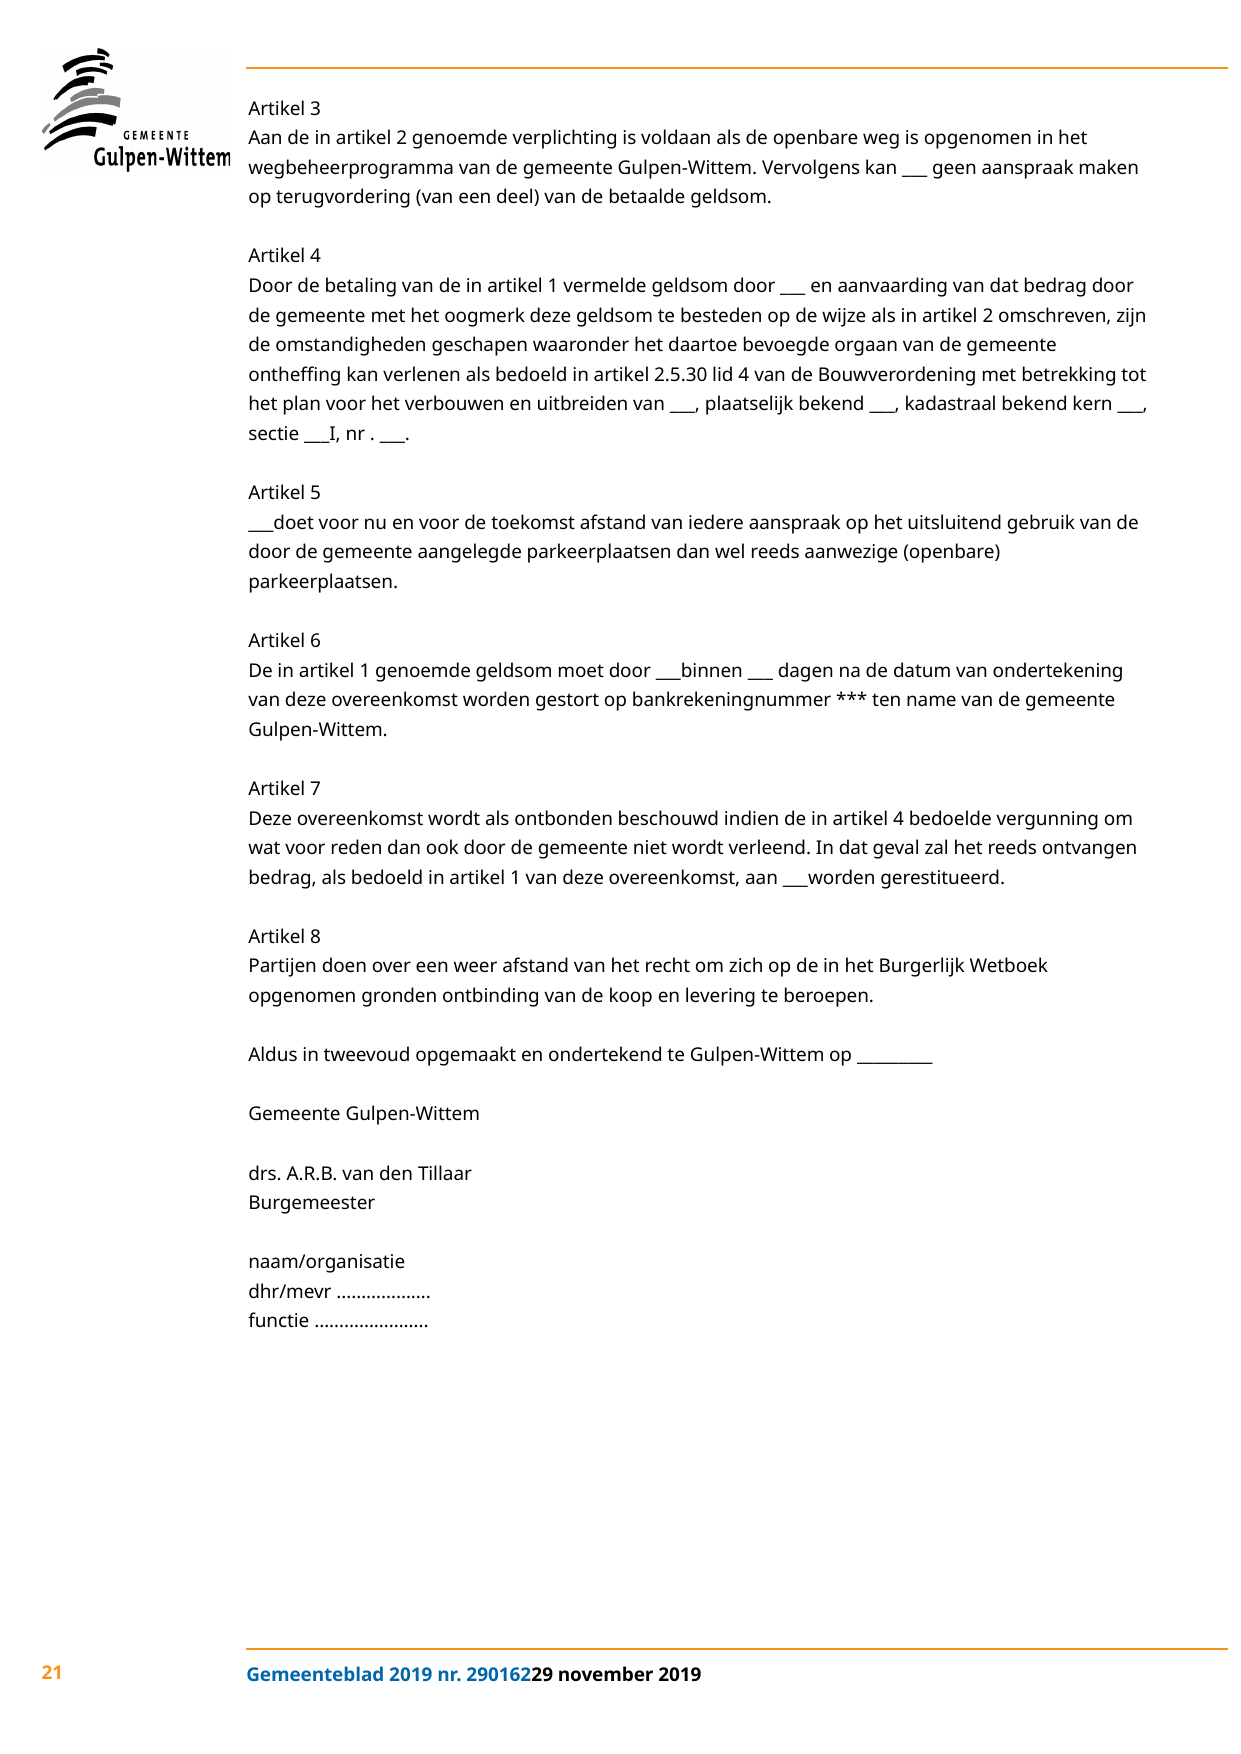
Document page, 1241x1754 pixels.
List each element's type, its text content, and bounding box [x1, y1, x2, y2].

text Door de betaling van de in artikel 1 vermelde geldsom door ___ en aanvaarding van dat bedrag door de gemeente met het oogmerk deze geldsom te besteden op de wijze als in artikel 2 omschreven, zijn de omstandigheden geschapen waaronder het daartoe bevoegde orgaan van de gemeente ontheffing kan verlenen als bedoeld in artikel 2.5.30 lid 4 van de Bouwverordening met betrekking tot het plan voor het verbouwen en uitbreiden van ___, plaatselijk bekend ___, kadastraal bekend kern ___, sectie ___I, nr . ___. [248, 272, 1152, 446]
text Artikel 6 [248, 627, 1152, 653]
text Artikel 4 [248, 243, 1152, 268]
text Burgemeester [248, 1189, 1152, 1215]
text Gemeente Gulpen-Wittem [248, 1101, 1152, 1126]
text Artikel 5 [248, 479, 1152, 505]
text Deze overeenkomst wordt als ontbonden beschouwd indien de in artikel 4 bedoelde vergunning om wat voor reden dan ook door de gemeente niet wordt verleend. In dat geval zal het reeds ontvangen bedrag, als bedoeld in artikel 1 van deze overeenkomst, aan ___worden gerestitueerd. [248, 805, 1152, 890]
text Aan de in artikel 2 genoemde verplichting is voldaan als de openbare weg is opgenomen in het wegbeheerprogramma van de gemeente Gulpen-Wittem. Vervolgens kan ___ geen aanspraak maken op terugvordering (van een deel) van de betaalde geldsom. [248, 124, 1152, 209]
text drs. A.R.B. van den Tillaar [248, 1160, 1152, 1186]
picture [41, 47, 231, 172]
text Artikel 8 [248, 923, 1152, 949]
text Artikel 3 [248, 95, 1152, 121]
text dhr/mevr ………………. [248, 1278, 1152, 1304]
text De in artikel 1 genoemde geldsom moet door ___binnen ___ dagen na de datum van ondertekening van deze overeenkomst worden gestort op bankrekeningnummer *** ten name van de gemeente Gulpen-Wittem. [248, 657, 1152, 742]
text ___doet voor nu en voor de toekomst afstand van iedere aanspraak op het uitsluitend gebruik van de door de gemeente aangelegde parkeerplaatsen dan wel reeds aanwezige (openbare) parkeerplaatsen. [248, 509, 1152, 594]
text naam/organisatie [248, 1248, 1152, 1274]
text Partijen doen over een weer afstand van het recht om zich op de in het Burgerlijk Wetboek opgenomen gronden ontbinding van de koop en levering te beroepen. [248, 953, 1152, 1008]
text Artikel 7 [248, 775, 1152, 801]
text functie ………………….. [248, 1308, 1152, 1333]
text Aldus in tweevoud opgemaakt en ondertekend te Gulpen-Wittem op _________ [248, 1041, 1152, 1067]
